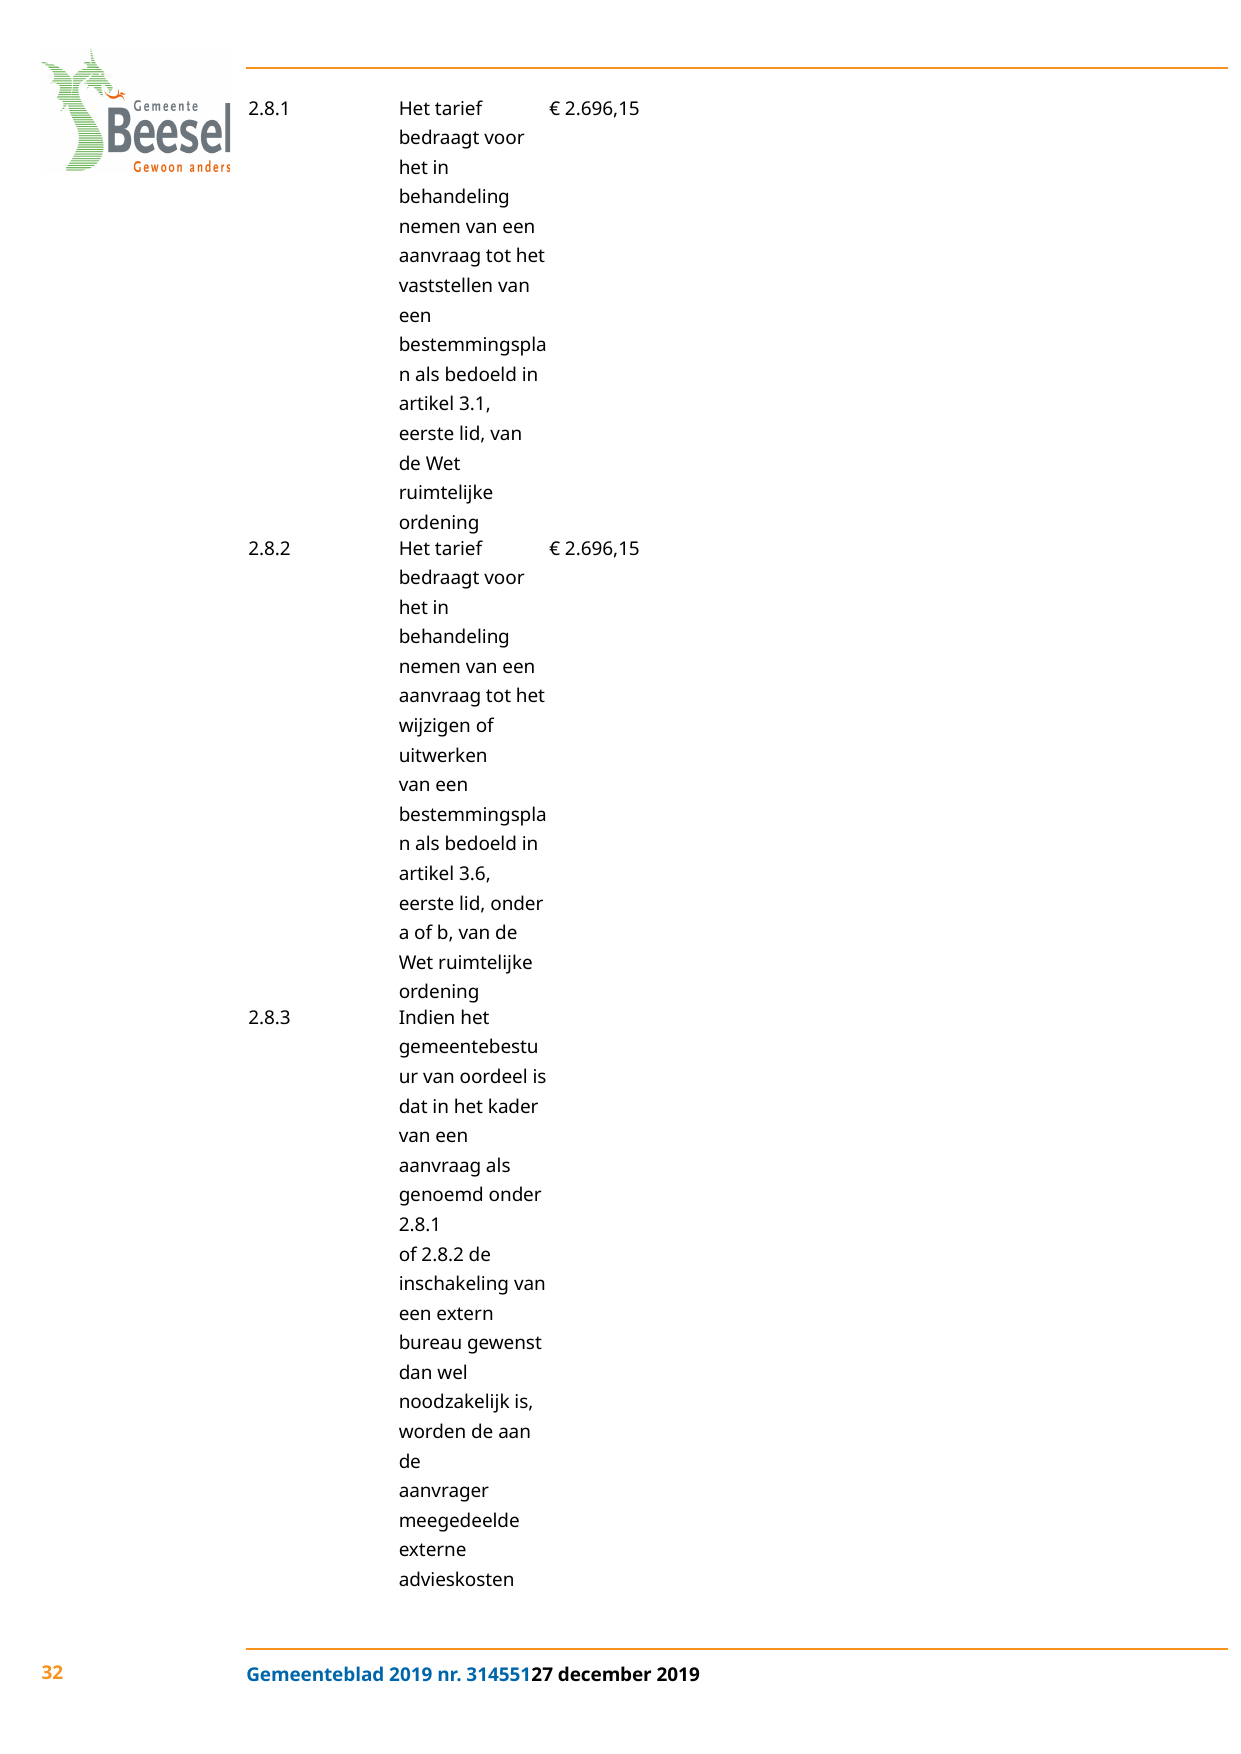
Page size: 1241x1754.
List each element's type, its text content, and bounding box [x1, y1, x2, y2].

table_cell Indien het gemeentebestuur van oordeel is dat in het kader van een aanvraag als genoemd onder 2.8.1 of 2.8.2 de inschakeling van een extern bureau gewenst dan wel noodzakelijk is, worden de aan de aanvrager meegedeelde externe advieskosten [399, 1004, 549, 1592]
table_cell Het tarief bedraagt voor het in behandeling nemen van een aanvraag tot het vaststellen van een bestemmingsplan als bedoeld in artikel 3.1, eerste lid, van de Wet ruimtelijke ordening [399, 95, 549, 535]
table_cell 2.8.2 [248, 535, 398, 1004]
picture [41, 47, 231, 172]
table_cell 2.8.3 [248, 1004, 398, 1592]
table_cell 2.8.1 [248, 95, 398, 535]
table_cell [549, 1004, 700, 1592]
table_cell € 2.696,15 [549, 95, 700, 535]
table_cell Het tarief bedraagt voor het in behandeling nemen van een aanvraag tot het wijzigen of uitwerken van een bestemmingsplan als bedoeld in artikel 3.6, eerste lid, onder a of b, van de Wet ruimtelijke ordening [399, 535, 549, 1004]
table_cell € 2.696,15 [549, 535, 700, 1004]
